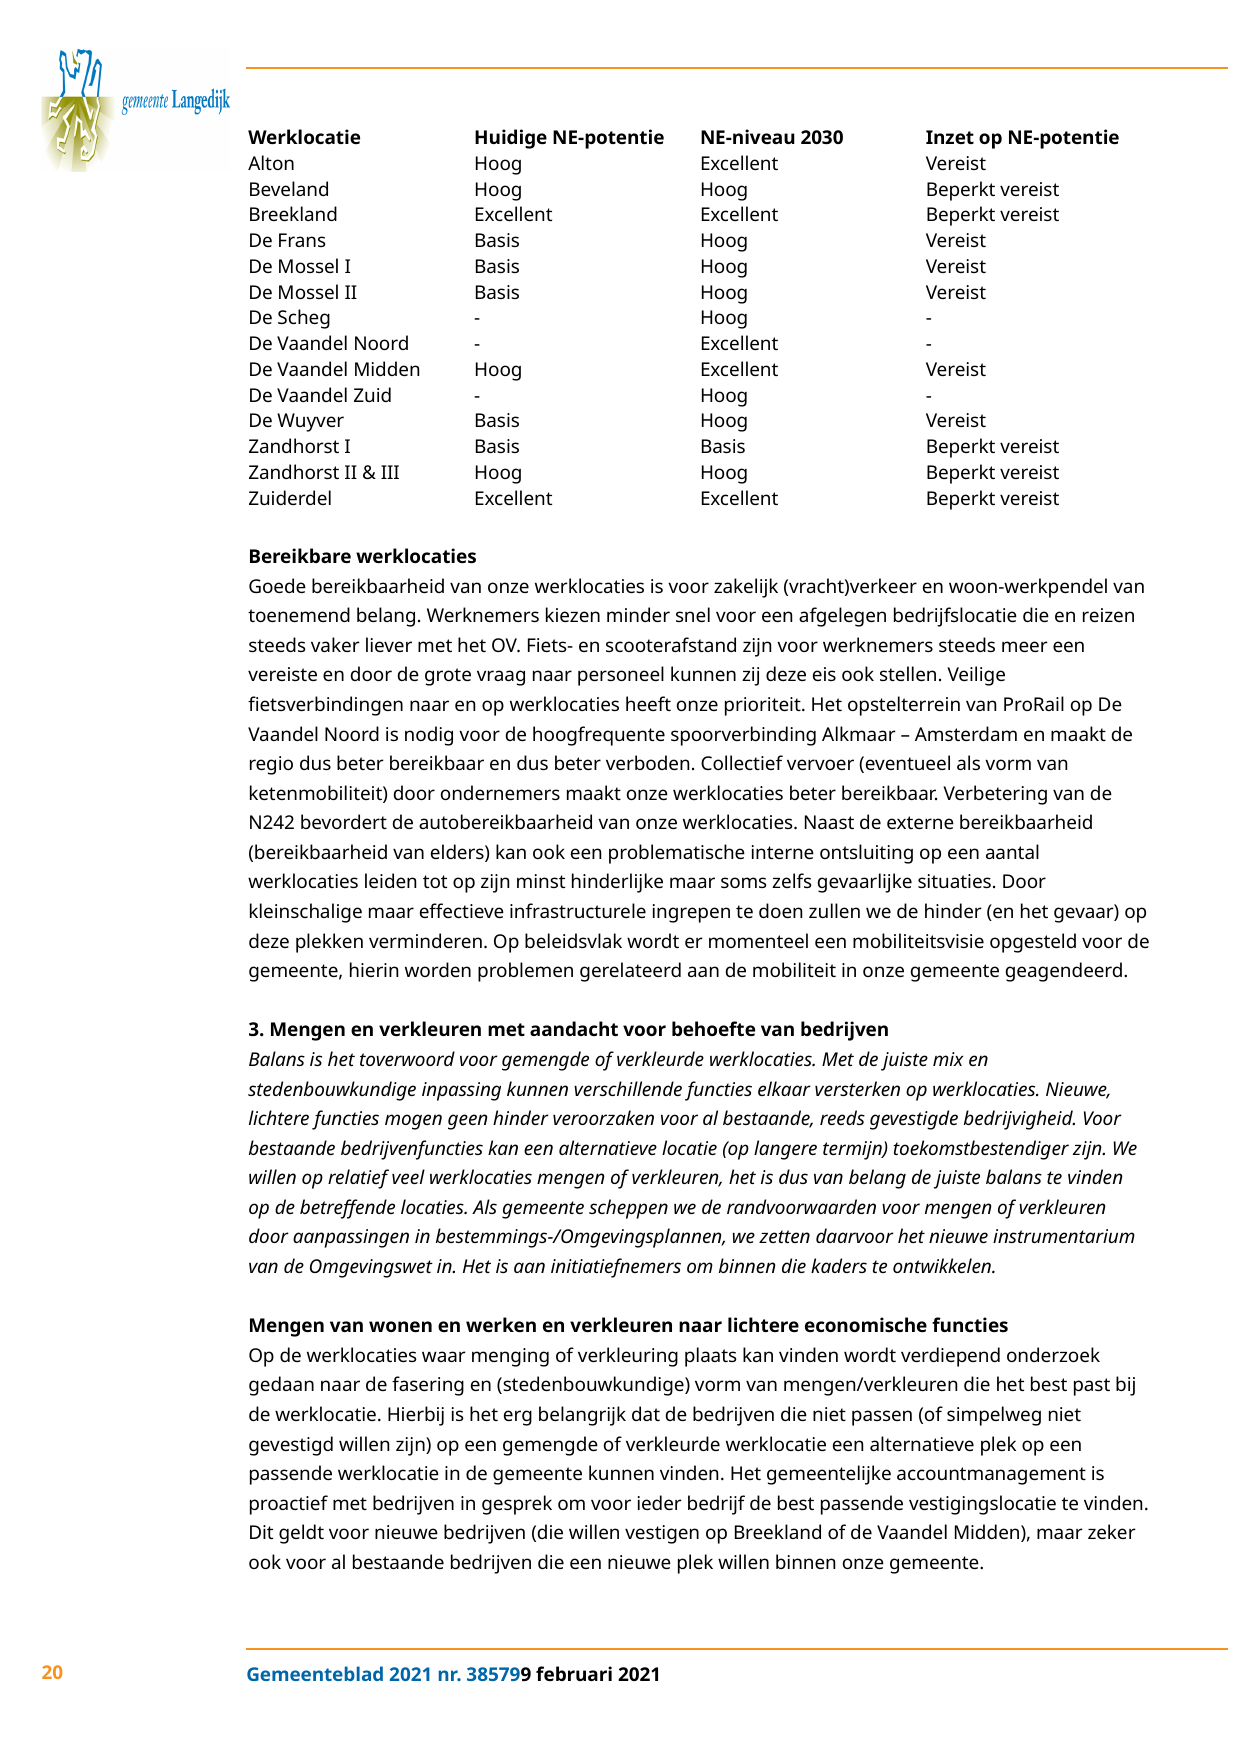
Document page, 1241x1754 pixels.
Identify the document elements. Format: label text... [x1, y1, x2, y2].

table_cell - [474, 382, 700, 407]
table_cell Excellent [474, 485, 700, 510]
table_cell Vereist [926, 253, 1152, 279]
table_cell Alton [248, 150, 474, 176]
table_cell Hoog [700, 253, 926, 279]
table_cell Hoog [700, 459, 926, 485]
table_cell Excellent [700, 202, 926, 227]
table_cell - [926, 382, 1152, 407]
table_cell Basis [474, 433, 700, 459]
table_cell Hoog [700, 176, 926, 202]
table_cell - [926, 330, 1152, 356]
table_cell Hoog [700, 408, 926, 433]
table_header Werklocatie [248, 125, 474, 150]
table_cell Hoog [474, 150, 700, 176]
table_cell Vereist [926, 356, 1152, 382]
table_cell Beperkt vereist [926, 433, 1152, 459]
table_cell Excellent [700, 356, 926, 382]
table_cell Beperkt vereist [926, 459, 1152, 485]
table_cell De Mossel I [248, 253, 474, 279]
table_cell Beperkt vereist [926, 202, 1152, 227]
table_cell De Frans [248, 228, 474, 253]
text Balans is het toverwoord voor gemengde of verkleurde werklocaties. Met de juiste mix en stedenbouwkundige inpassing kunnen verschillende functies elkaar versterken op werklocaties. Nieuwe, lichtere functies mogen geen hinder veroorzaken voor al bestaande, reeds gevestigde bedrijvigheid. Voor bestaande bedrijvenfuncties kan een alternatieve locatie (op langere termijn) toekomstbestendiger zijn. We willen op relatief veel werklocaties mengen of verkleuren, het is dus van belang de juiste balans te vinden op de betreffende locaties. Als gemeente scheppen we de randvoorwaarden voor mengen of verkleuren door aanpassingen in bestemmings-/Omgevingsplannen, we zetten daarvoor het nieuwe instrumentarium van de Omgevingswet in. Het is aan initiatiefnemers om binnen die kaders te ontwikkelen. [248, 1046, 1152, 1279]
table_cell Basis [474, 228, 700, 253]
table_cell Beperkt vereist [926, 485, 1152, 510]
table_cell Hoog [700, 382, 926, 407]
table_cell De Mossel II [248, 279, 474, 304]
table_cell Hoog [474, 356, 700, 382]
table_cell Basis [700, 433, 926, 459]
text Goede bereikbaarheid van onze werklocaties is voor zakelijk (vracht)verkeer en woon-werkpendel van toenemend belang. Werknemers kiezen minder snel voor een afgelegen bedrijfslocatie die en reizen steeds vaker liever met het OV. Fiets- en scooterafstand zijn voor werknemers steeds meer een vereiste en door de grote vraag naar personeel kunnen zij deze eis ook stellen. Veilige fietsverbindingen naar en op werklocaties heeft onze prioriteit. Het opstelterrein van ProRail op De Vaandel Noord is nodig voor de hoogfrequente spoorverbinding Alkmaar – Amsterdam en maakt de regio dus beter bereikbaar en dus beter verboden. Collectief vervoer (eventueel als vorm van ketenmobiliteit) door ondernemers maakt onze werklocaties beter bereikbaar. Verbetering van de N242 bevordert de autobereikbaarheid van onze werklocaties. Naast de externe bereikbaarheid (bereikbaarheid van elders) kan ook een problematische interne ontsluiting op een aantal werklocaties leiden tot op zijn minst hinderlijke maar soms zelfs gevaarlijke situaties. Door kleinschalige maar effectieve infrastructurele ingrepen te doen zullen we de hinder (en het gevaar) op deze plekken verminderen. Op beleidsvlak wordt er momenteel een mobiliteitsvisie opgesteld voor de gemeente, hierin worden problemen gerelateerd aan de mobiliteit in onze gemeente geagendeerd. [248, 573, 1152, 983]
text 3. Mengen en verkleuren met aandacht voor behoefte van bedrijven [248, 1017, 1152, 1042]
table_cell Hoog [474, 459, 700, 485]
table_cell Hoog [700, 279, 926, 304]
text Bereikbare werklocaties [248, 543, 1152, 569]
table_cell Hoog [700, 305, 926, 330]
table_cell De Scheg [248, 305, 474, 330]
table_header Inzet op NE-potentie [926, 125, 1152, 150]
table_header Huidige NE-potentie [474, 125, 700, 150]
table_cell Excellent [700, 485, 926, 510]
table_cell Beveland [248, 176, 474, 202]
table_cell Vereist [926, 279, 1152, 304]
text Mengen van wonen en werken en verkleuren naar lichtere economische functies [248, 1312, 1152, 1338]
table_cell Excellent [700, 150, 926, 176]
table_cell Basis [474, 408, 700, 433]
table_cell - [926, 305, 1152, 330]
table_cell De Wuyver [248, 408, 474, 433]
table_cell Hoog [474, 176, 700, 202]
table_cell De Vaandel Noord [248, 330, 474, 356]
table_cell De Vaandel Midden [248, 356, 474, 382]
table_cell Excellent [474, 202, 700, 227]
table_cell Hoog [700, 228, 926, 253]
text Op de werklocaties waar menging of verkleuring plaats kan vinden wordt verdiepend onderzoek gedaan naar de fasering en (stedenbouwkundige) vorm van mengen/verkleuren die het best past bij de werklocatie. Hierbij is het erg belangrijk dat de bedrijven die niet passen (of simpelweg niet gevestigd willen zijn) op een gemengde of verkleurde werklocatie een alternatieve plek op een passende werklocatie in de gemeente kunnen vinden. Het gemeentelijke accountmanagement is proactief met bedrijven in gesprek om voor ieder bedrijf de best passende vestigingslocatie te vinden. Dit geldt voor nieuwe bedrijven (die willen vestigen op Breekland of de Vaandel Midden), maar zeker ook voor al bestaande bedrijven die een nieuwe plek willen binnen onze gemeente. [248, 1342, 1152, 1575]
table_cell - [474, 305, 700, 330]
table_cell Breekland [248, 202, 474, 227]
table_cell Zuiderdel [248, 485, 474, 510]
picture [41, 47, 231, 172]
table_cell Zandhorst II & III [248, 459, 474, 485]
table_cell Basis [474, 279, 700, 304]
table_cell Vereist [926, 408, 1152, 433]
table_cell Excellent [700, 330, 926, 356]
table_header NE-niveau 2030 [700, 125, 926, 150]
table_cell Vereist [926, 150, 1152, 176]
table_cell Beperkt vereist [926, 176, 1152, 202]
table_cell - [474, 330, 700, 356]
table_cell Basis [474, 253, 700, 279]
table_cell Vereist [926, 228, 1152, 253]
table_cell Zandhorst I [248, 433, 474, 459]
table_cell De Vaandel Zuid [248, 382, 474, 407]
